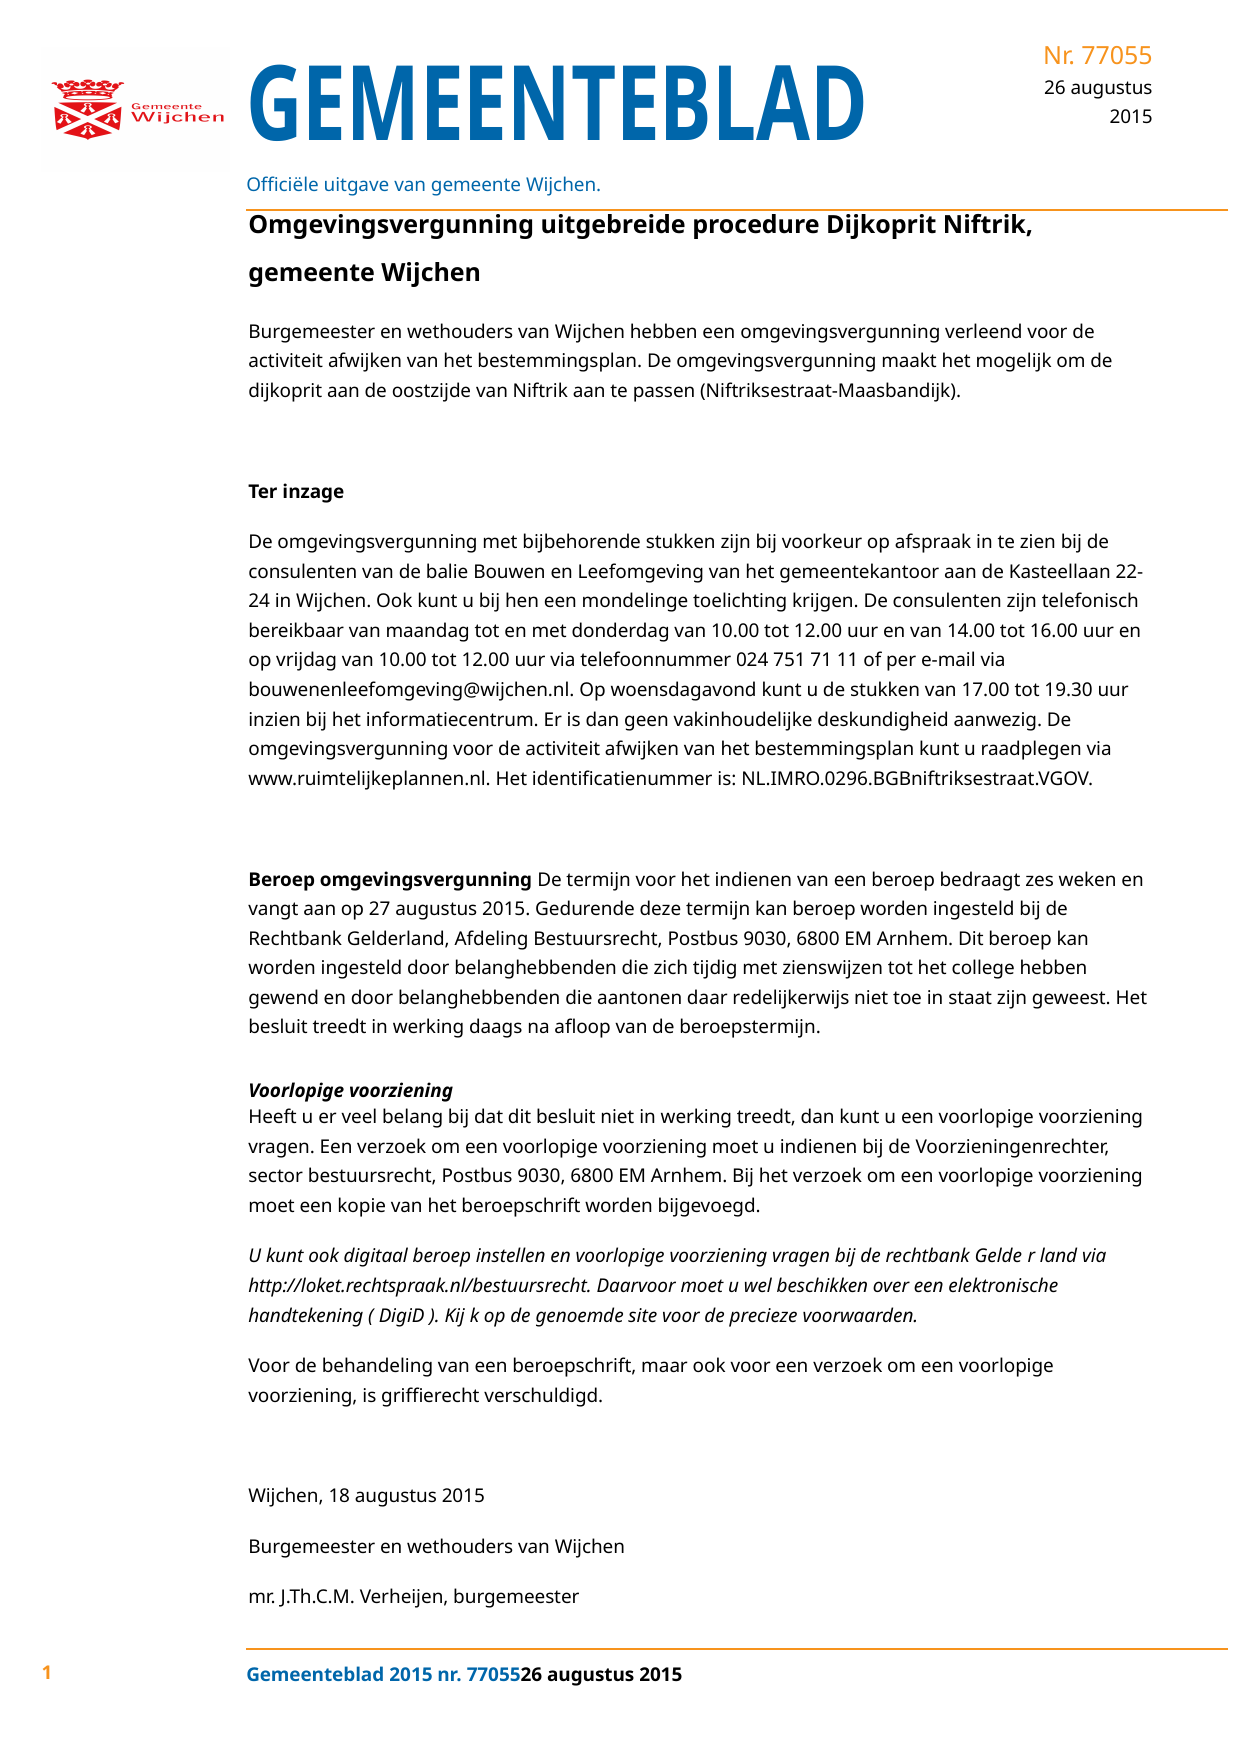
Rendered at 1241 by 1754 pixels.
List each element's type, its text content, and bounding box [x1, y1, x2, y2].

text Burgemeester en wethouders van Wijchen [248, 1533, 1152, 1559]
text Ter inzage [248, 478, 1152, 504]
text Burgemeester en wethouders van Wijchen hebben een omgevingsvergunning verleend voor de activiteit afwijken van het bestemmingsplan. De omgevingsvergunning maakt het mogelijk om de dijkoprit aan de oostzijde van Niftrik aan te passen (Niftriksestraat-Maasbandijk). [248, 318, 1152, 403]
picture [41, 47, 231, 172]
text Omgevingsvergunning uitgebreide procedure Dijkoprit Niftrik, gemeente Wijchen [248, 211, 1152, 288]
text mr. J.Th.C.M. Verheijen, burgemeester [248, 1583, 1152, 1609]
text Voorlopige voorziening [248, 1078, 1152, 1103]
text De omgevingsvergunning met bijbehorende stukken zijn bij voorkeur op afspraak in te zien bij de consulenten van de balie Bouwen en Leefomgeving van het gemeentekantoor aan de Kasteellaan 22-24 in Wijchen. Ook kunt u bij hen een mondelinge toelichting krijgen. De consulenten zijn telefonisch bereikbaar van maandag tot en met donderdag van 10.00 tot 12.00 uur en van 14.00 tot 16.00 uur en op vrijdag van 10.00 tot 12.00 uur via telefoonnummer 024 751 71 11 of per e-mail via bouwenenleefomgeving@wijchen.nl. Op woensdagavond kunt u de stukken van 17.00 tot 19.30 uur inzien bij het informatiecentrum. Er is dan geen vakinhoudelijke deskundigheid aanwezig. De omgevingsvergunning voor de activiteit afwijken van het bestemmingsplan kunt u raadplegen via www.ruimtelijkeplannen.nl. Het identificatienummer is: NL.IMRO.0296.BGBniftriksestraat.VGOV. [248, 528, 1152, 791]
text U kunt ook digitaal beroep instellen en voorlopige voorziening vragen bij de rechtbank Gelde r land via http://loket.rechtspraak.nl/bestuursrecht. Daarvoor moet u wel beschikken over een elektronische handtekening ( DigiD ). Kij k op de genoemde site voor de precieze voorwaarden. [248, 1243, 1152, 1327]
text Voor de behandeling van een beroepschrift, maar ook voor een verzoek om een voorlopige voorziening, is griffierecht verschuldigd. [248, 1352, 1152, 1407]
text Wijchen, 18 augustus 2015 [248, 1483, 1152, 1508]
text Beroep omgevingsvergunning De termijn voor het indienen van een beroep bedraagt zes weken en vangt aan op 27 augustus 2015. Gedurende deze termijn kan beroep worden ingesteld bij de Rechtbank Gelderland, Afdeling Bestuursrecht, Postbus 9030, 6800 EM Arnhem. Dit beroep kan worden ingesteld door belanghebbenden die zich tijdig met zienswijzen tot het college hebben gewend en door belanghebbenden die aantonen daar redelijkerwijs niet toe in staat zijn geweest. Het besluit treedt in werking daags na afloop van de beroepstermijn. [248, 866, 1152, 1039]
text Heeft u er veel belang bij dat dit besluit niet in werking treedt, dan kunt u een voorlopige voorziening vragen. Een verzoek om een voorlopige voorziening moet u indienen bij de Voorzieningenrechter, sector bestuursrecht, Postbus 9030, 6800 EM Arnhem. Bij het verzoek om een voorlopige voorziening moet een kopie van het beroepschrift worden bijgevoegd. [248, 1103, 1152, 1218]
